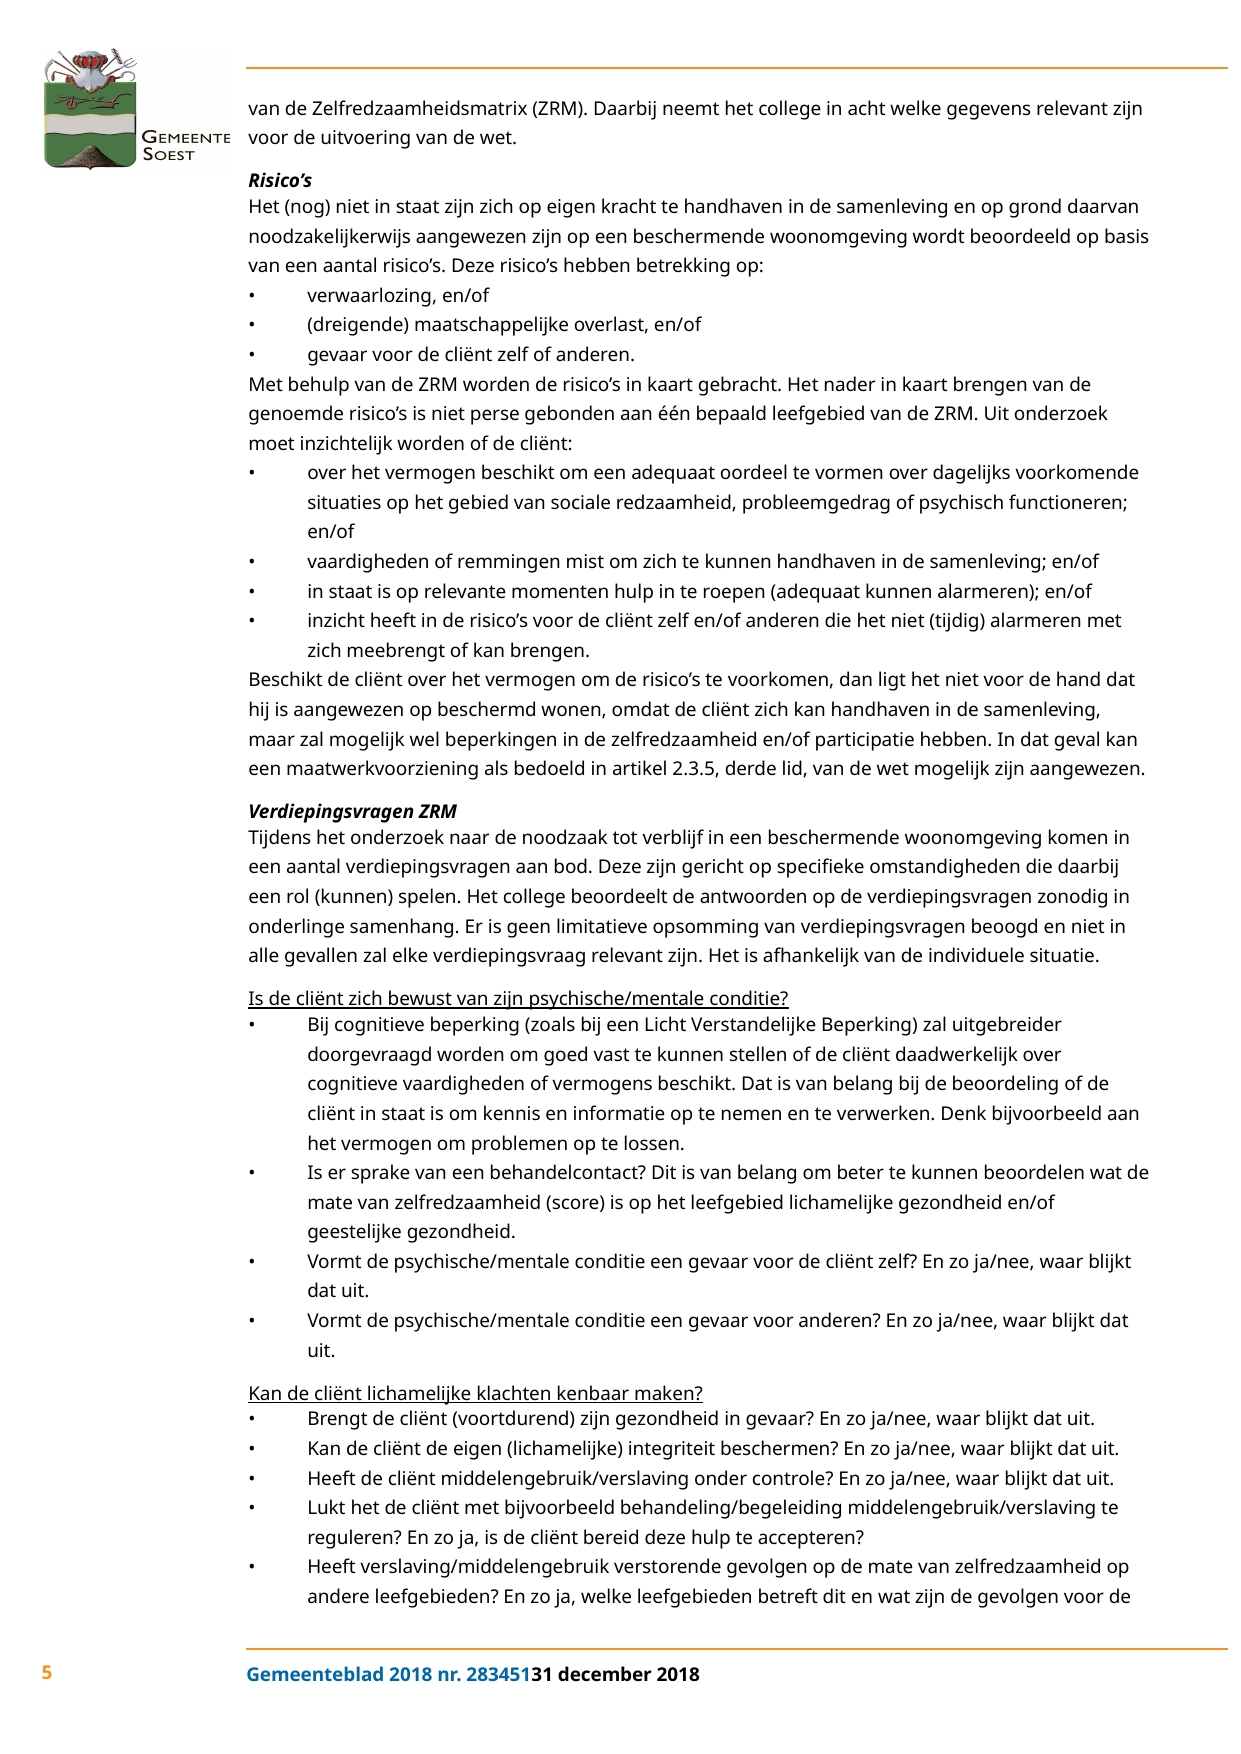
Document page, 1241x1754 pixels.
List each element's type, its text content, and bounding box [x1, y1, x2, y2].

list Kan de cliënt de eigen (lichamelijke) integriteit beschermen? En zo ja/nee, waar blijkt dat uit. [248, 1435, 1152, 1461]
list verwaarlozing, en/of [248, 282, 1152, 308]
text Kan de cliënt lichamelijke klachten kenbaar maken? [248, 1380, 1152, 1406]
list Brengt de cliënt (voortdurend) zijn gezondheid in gevaar? En zo ja/nee, waar blijkt dat uit. [248, 1406, 1152, 1431]
list Is er sprake van een behandelcontact? Dit is van belang om beter te kunnen beoordelen wat de mate van zelfredzaamheid (score) is op het leefgebied lichamelijke gezondheid en/of geestelijke gezondheid. [248, 1159, 1152, 1244]
text Is de cliënt zich bewust van zijn psychische/mentale conditie? [248, 986, 1152, 1011]
list Heeft verslaving/middelengebruik verstorende gevolgen op de mate van zelfredzaamheid op andere leefgebieden? En zo ja, welke leefgebieden betreft dit en wat zijn de gevolgen voor de [248, 1553, 1152, 1609]
list Vormt de psychische/mentale conditie een gevaar voor anderen? En zo ja/nee, waar blijkt dat uit. [248, 1307, 1152, 1362]
list Lukt het de cliënt met bijvoorbeeld behandeling/begeleiding middelengebruik/verslaving te reguleren? En zo ja, is de cliënt bereid deze hulp te accepteren? [248, 1494, 1152, 1550]
list Bij cognitieve beperking (zoals bij een Licht Verstandelijke Beperking) zal uitgebreider doorgevraagd worden om goed vast te kunnen stellen of de cliënt daadwerkelijk over cognitieve vaardigheden of vermogens beschikt. Dat is van belang bij de beoordeling of de cliënt in staat is om kennis en informatie op te nemen en te verwerken. Denk bijvoorbeeld aan het vermogen om problemen op te lossen. [248, 1011, 1152, 1155]
text Tijdens het onderzoek naar de noodzaak tot verblijf in een beschermende woonomgeving komen in een aantal verdiepingsvragen aan bod. Deze zijn gericht op specifieke omstandigheden die daarbij een rol (kunnen) spelen. Het college beoordeelt de antwoorden op de verdiepingsvragen zonodig in onderlinge samenhang. Er is geen limitatieve opsomming van verdiepingsvragen beoogd en niet in alle gevallen zal elke verdiepingsvraag relevant zijn. Het is afhankelijk van de individuele situatie. [248, 824, 1152, 968]
text Met behulp van de ZRM worden de risico’s in kaart gebracht. Het nader in kaart brengen van de genoemde risico’s is niet perse gebonden aan één bepaald leefgebied van de ZRM. Uit onderzoek moet inzichtelijk worden of de cliënt: [248, 371, 1152, 456]
text Het (nog) niet in staat zijn zich op eigen kracht te handhaven in de samenleving en op grond daarvan noodzakelijkerwijs aangewezen zijn op een beschermende woonomgeving wordt beoordeeld op basis van een aantal risico’s. Deze risico’s hebben betrekking op: [248, 193, 1152, 278]
list in staat is op relevante momenten hulp in te roepen (adequaat kunnen alarmeren); en/of [248, 578, 1152, 603]
text Risico’s [248, 167, 1152, 193]
list Heeft de cliënt middelengebruik/verslaving onder controle? En zo ja/nee, waar blijkt dat uit. [248, 1465, 1152, 1491]
text Verdiepingsvragen ZRM [248, 798, 1152, 824]
list inzicht heeft in de risico’s voor de cliënt zelf en/of anderen die het niet (tijdig) alarmeren met zich meebrengt of kan brengen. [248, 607, 1152, 663]
list vaardigheden of remmingen mist om zich te kunnen handhaven in de samenleving; en/of [248, 548, 1152, 574]
list gevaar voor de cliënt zelf of anderen. [248, 341, 1152, 367]
picture [41, 47, 231, 172]
list (dreigende) maatschappelijke overlast, en/of [248, 312, 1152, 337]
text Beschikt de cliënt over het vermogen om de risico’s te voorkomen, dan ligt het niet voor de hand dat hij is aangewezen op beschermd wonen, omdat de cliënt zich kan handhaven in de samenleving, maar zal mogelijk wel beperkingen in de zelfredzaamheid en/of participatie hebben. In dat geval kan een maatwerkvoorziening als bedoeld in artikel 2.3.5, derde lid, van de wet mogelijk zijn aangewezen. [248, 667, 1152, 781]
list over het vermogen beschikt om een adequaat oordeel te vormen over dagelijks voorkomende situaties op het gebied van sociale redzaamheid, probleemgedrag of psychisch functioneren; en/of [248, 459, 1152, 544]
list Vormt de psychische/mentale conditie een gevaar voor de cliënt zelf? En zo ja/nee, waar blijkt dat uit. [248, 1248, 1152, 1303]
text van de Zelfredzaamheidsmatrix (ZRM). Daarbij neemt het college in acht welke gegevens relevant zijn voor de uitvoering van de wet. [248, 95, 1152, 150]
